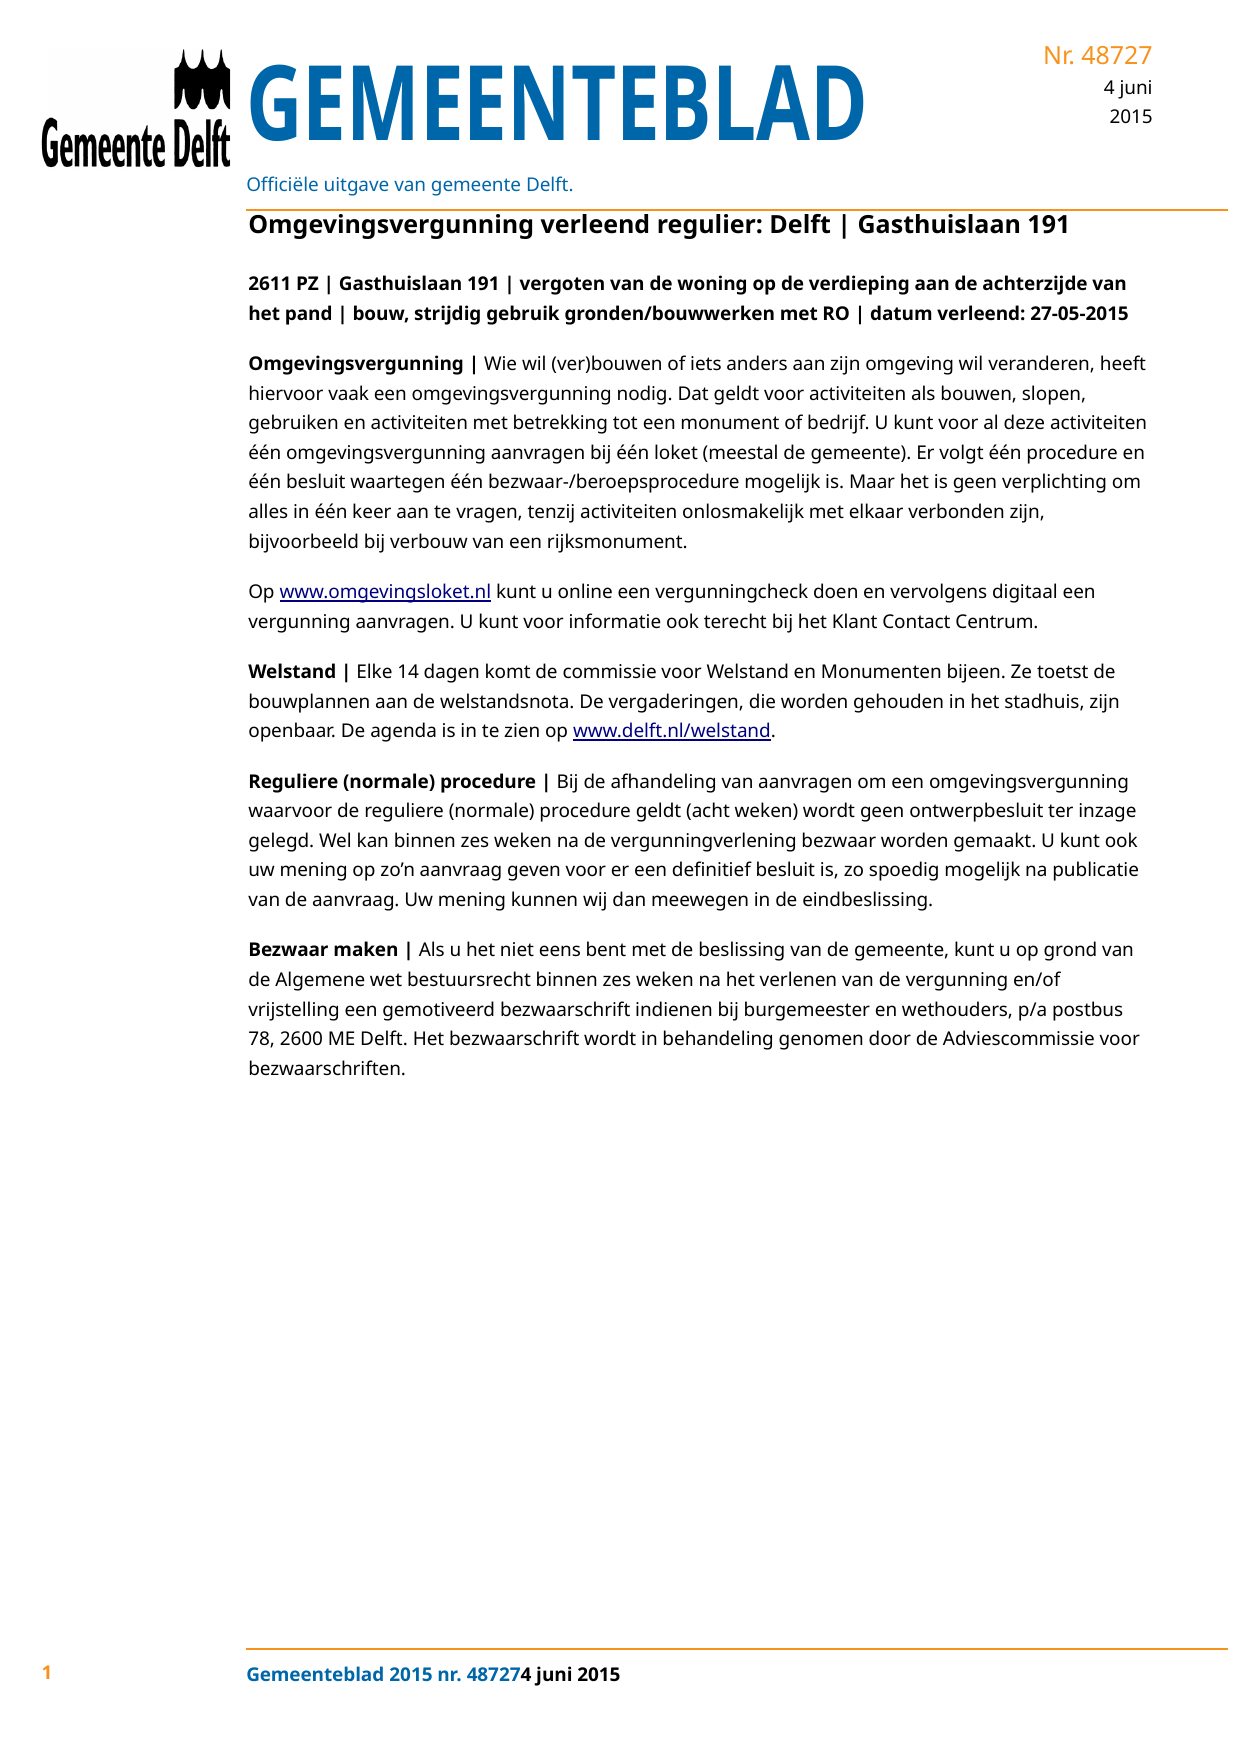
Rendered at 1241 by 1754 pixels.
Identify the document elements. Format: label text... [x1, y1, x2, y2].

text Bezwaar maken | Als u het niet eens bent met de beslissing van de gemeente, kunt u op grond van de Algemene wet bestuursrecht binnen zes weken na het verlenen van de vergunning en/of vrijstelling een gemotiveerd bezwaarschrift indienen bij burgemeester en wethouders, p/a postbus 78, 2600 ME Delft. Het bezwaarschrift wordt in behandeling genomen door de Adviescommissie voor bezwaarschriften. [248, 937, 1152, 1081]
text Omgevingsvergunning verleend regulier: Delft | Gasthuislaan 191 [248, 211, 1152, 241]
text Omgevingsvergunning | Wie wil (ver)bouwen of iets anders aan zijn omgeving wil veranderen, heeft hiervoor vaak een omgevingsvergunning nodig. Dat geldt voor activiteiten als bouwen, slopen, gebruiken en activiteiten met betrekking tot een monument of bedrijf. U kunt voor al deze activiteiten één omgevingsvergunning aanvragen bij één loket (meestal de gemeente). Er volgt één procedure en één besluit waartegen één bezwaar-/beroepsprocedure mogelijk is. Maar het is geen verplichting om alles in één keer aan te vragen, tenzij activiteiten onlosmakelijk met elkaar verbonden zijn, bijvoorbeeld bij verbouw van een rijksmonument. [248, 350, 1152, 553]
text Reguliere (normale) procedure | Bij de afhandeling van aanvragen om een omgevingsvergunning waarvoor de reguliere (normale) procedure geldt (acht weken) wordt geen ontwerpbesluit ter inzage gelegd. Wel kan binnen zes weken na de vergunningverlening bezwaar worden gemaakt. U kunt ook uw mening op zo’n aanvraag geven voor er een definitief besluit is, zo spoedig mogelijk na publicatie van de aanvraag. Uw mening kunnen wij dan meewegen in de eindbeslissing. [248, 768, 1152, 912]
text Welstand | Elke 14 dagen komt de commissie voor Welstand en Monumenten bijeen. Ze toetst de bouwplannen aan de welstandsnota. De vergaderingen, die worden gehouden in het stadhuis, zijn openbaar. De agenda is in te zien op www.delft.nl/welstand. [248, 658, 1152, 743]
text 2611 PZ | Gasthuislaan 191 | vergoten van de woning op de verdieping aan de achterzijde van het pand | bouw, strijdig gebruik gronden/bouwwerken met RO | datum verleend: 27-05-2015 [248, 270, 1152, 326]
picture [41, 47, 231, 172]
text Op www.omgevingsloket.nl kunt u online een vergunningcheck doen en vervolgens digitaal een vergunning aanvragen. U kunt voor informatie ook terecht bij het Klant Contact Centrum. [248, 578, 1152, 633]
